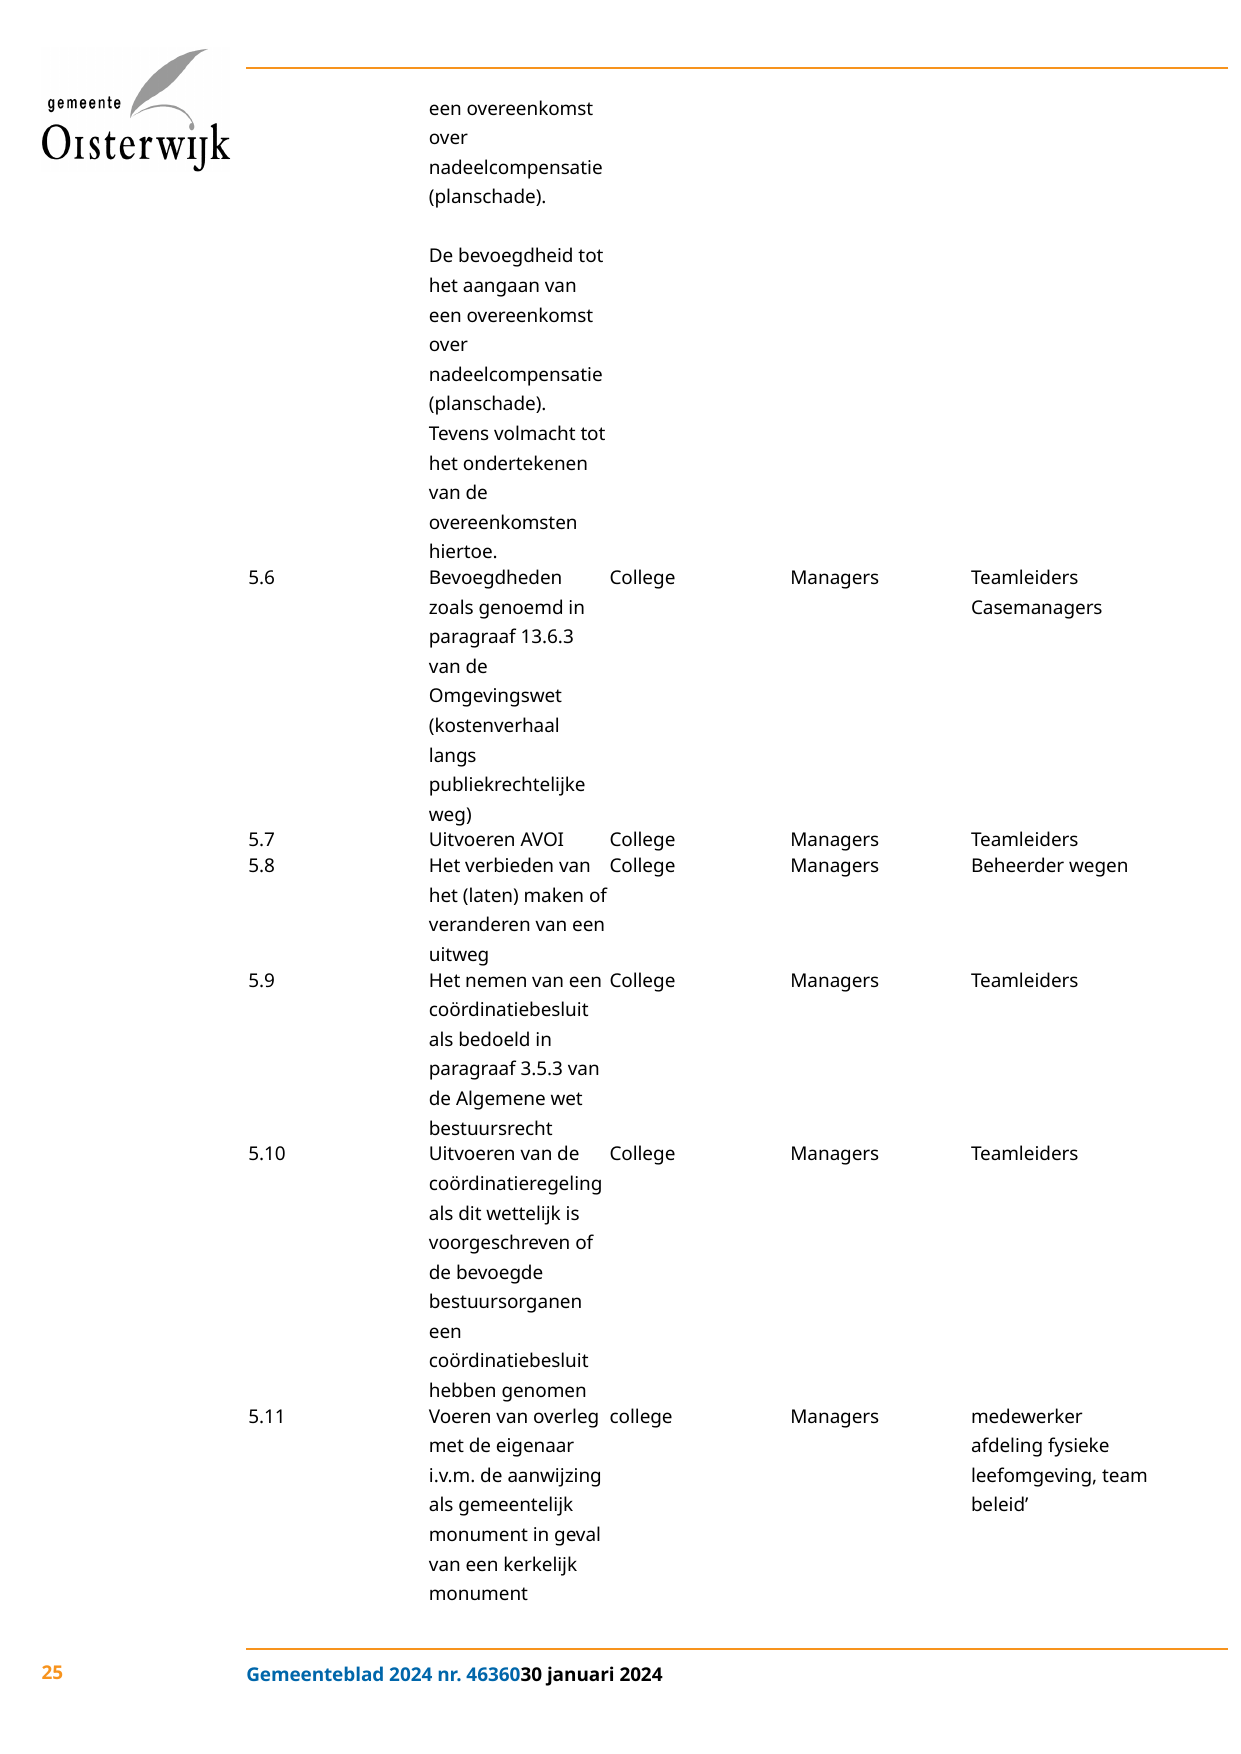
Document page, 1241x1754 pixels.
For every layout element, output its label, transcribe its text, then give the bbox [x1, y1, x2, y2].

table_cell Managers [790, 853, 971, 967]
table_cell Teamleiders Casemanagers [971, 564, 1152, 827]
table_cell Managers [790, 967, 971, 1141]
table_cell College [609, 827, 790, 852]
table_cell [609, 95, 790, 564]
table_cell College [609, 1141, 790, 1403]
table_cell 5.10 [248, 1141, 429, 1403]
table_cell medewerker afdeling fysieke leefomgeving, team beleid’ [971, 1403, 1152, 1606]
table_cell Voeren van overleg met de eigenaar i.v.m. de aanwijzing als gemeentelijk monument in geval van een kerkelijk monument [429, 1403, 609, 1606]
table_cell Uitvoeren AVOI [429, 827, 609, 852]
table_cell Managers [790, 1141, 971, 1403]
table_cell College [609, 853, 790, 967]
table_cell College [609, 564, 790, 827]
table_cell Managers [790, 827, 971, 852]
table_cell Managers [790, 1403, 971, 1606]
table_cell 5.11 [248, 1403, 429, 1606]
table_cell College [609, 967, 790, 1141]
table_cell Bevoegdheden zoals genoemd in paragraaf 13.6.3 van de Omgevingswet (kostenverhaal langs publiekrechtelijke weg) [429, 564, 609, 827]
table_cell Uitvoeren van de coördinatieregeling als dit wettelijk is voorgeschreven of de bevoegde bestuursorganen een coördinatiebesluit hebben genomen [429, 1141, 609, 1403]
table_cell [248, 95, 429, 564]
table_cell [790, 95, 971, 564]
table_cell Teamleiders [971, 967, 1152, 1141]
table_cell college [609, 1403, 790, 1606]
table_cell Beheerder wegen [971, 853, 1152, 967]
table_cell Teamleiders [971, 827, 1152, 852]
table_cell Het verbieden van het (laten) maken of veranderen van een uitweg [429, 853, 609, 967]
table_cell een overeenkomst over nadeelcompensatie (planschade). De bevoegdheid tot het aangaan van een overeenkomst over nadeelcompensatie (planschade). Tevens volmacht tot het ondertekenen van de overeenkomsten hiertoe. [429, 95, 609, 564]
table_cell [971, 95, 1152, 564]
table_cell Het nemen van een coördinatiebesluit als bedoeld in paragraaf 3.5.3 van de Algemene wet bestuursrecht [429, 967, 609, 1141]
table_cell 5.6 [248, 564, 429, 827]
table_cell Managers [790, 564, 971, 827]
table_cell 5.7 [248, 827, 429, 852]
table_cell 5.8 [248, 853, 429, 967]
table_cell 5.9 [248, 967, 429, 1141]
picture [41, 47, 231, 172]
table_cell Teamleiders [971, 1141, 1152, 1403]
